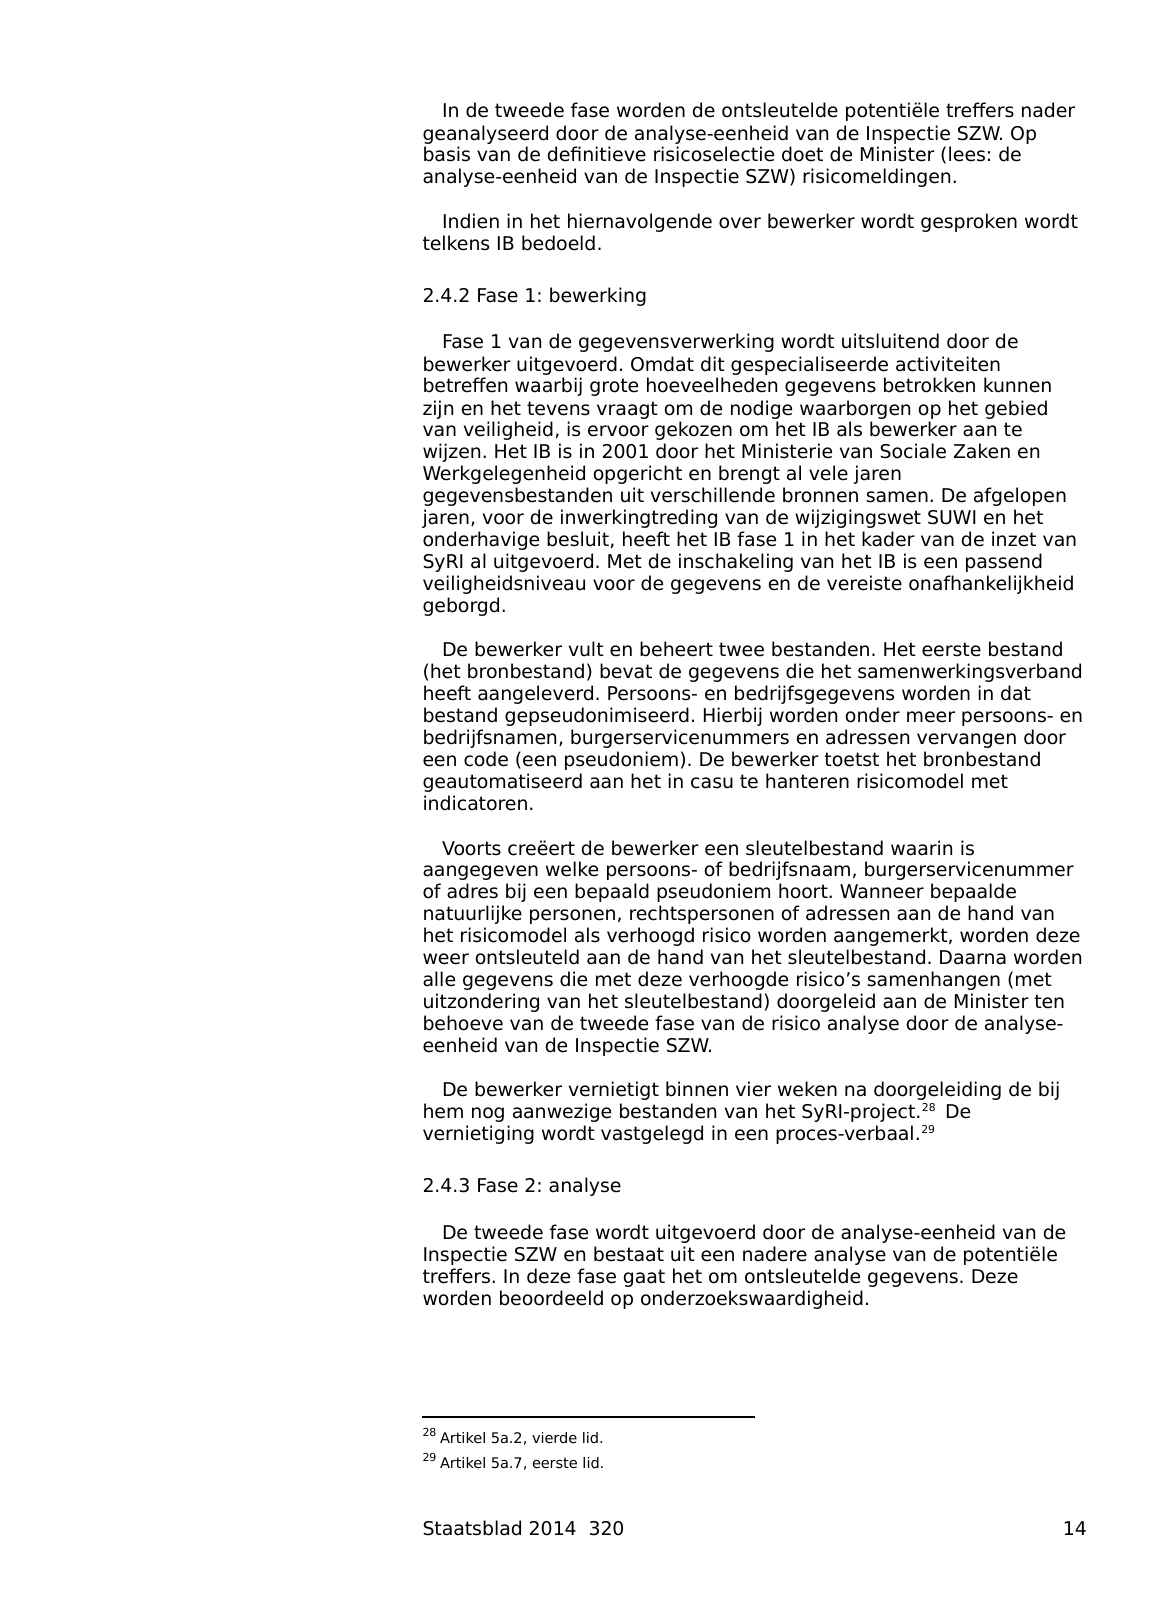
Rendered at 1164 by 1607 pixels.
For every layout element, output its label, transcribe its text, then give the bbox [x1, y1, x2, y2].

text In de tweede fase worden de ontsleutelde potentiële treffers nader geanalyseerd door de analyse-eenheid van de Inspectie SZW. Op basis van de definitieve risicoselectie doet de Minister (lees: de analyse-eenheid van de Inspectie SZW) risicomeldingen. [422, 100, 1087, 188]
subtitle 2.4.2 Fase 1: bewerking [422, 284, 1087, 306]
text De bewerker vult en beheert twee bestanden. Het eerste bestand (het bronbestand) bevat de gegevens die het samenwerkingsverband heeft aangeleverd. Persoons- en bedrijfsgegevens worden in dat bestand gepseudonimiseerd. Hierbij worden onder meer persoons- en bedrijfsnamen, burgerservicenummers en adressen vervangen door een code (een pseudoniem). De bewerker toetst het bronbestand geautomatiseerd aan het in casu te hanteren risicomodel met indicatoren. [422, 639, 1087, 815]
text Indien in het hiernavolgende over bewerker wordt gesproken wordt telkens IB bedoeld. [422, 211, 1087, 254]
subtitle 2.4.3 Fase 2: analyse [422, 1175, 1087, 1197]
text Artikel 5a.2, vierde lid. [422, 1426, 1087, 1448]
text Artikel 5a.7, eerste lid. [422, 1451, 1087, 1473]
text Voorts creëert de bewerker een sleutelbestand waarin is aangegeven welke persoons- of bedrijfsnaam, burgerservicenummer of adres bij een bepaald pseudoniem hoort. Wanneer bepaalde natuurlijke personen, rechtspersonen of adressen aan de hand van het risicomodel als verhoogd risico worden aangemerkt, worden deze weer ontsleuteld aan de hand van het sleutelbestand. Daarna worden alle gegevens die met deze verhoogde risico’s samenhangen (met uitzondering van het sleutelbestand) doorgeleid aan de Minister ten behoeve van de tweede fase van de risico analyse door de analyse-eenheid van de Inspectie SZW. [422, 837, 1087, 1057]
text De tweede fase wordt uitgevoerd door de analyse-eenheid van de Inspectie SZW en bestaat uit een nadere analyse van de potentiële treffers. In deze fase gaat het om ontsleutelde gegevens. Deze worden beoordeeld op onderzoekswaardigheid. [422, 1222, 1087, 1310]
text Fase 1 van de gegevensverwerking wordt uitsluitend door de bewerker uitgevoerd. Omdat dit gespecialiseerde activiteiten betreffen waarbij grote hoeveelheden gegevens betrokken kunnen zijn en het tevens vraagt om de nodige waarborgen op het gebied van veiligheid, is ervoor gekozen om het IB als bewerker aan te wijzen. Het IB is in 2001 door het Ministerie van Sociale Zaken en Werkgelegenheid opgericht en brengt al vele jaren gegevensbestanden uit verschillende bronnen samen. De afgelopen jaren, voor de inwerkingtreding van de wijzigingswet SUWI en het onderhavige besluit, heeft het IB fase 1 in het kader van de inzet van SyRI al uitgevoerd. Met de inschakeling van het IB is een passend veiligheidsniveau voor de gegevens en de vereiste onafhankelijkheid geborgd. [422, 331, 1087, 617]
text De bewerker vernietigt binnen vier weken na doorgeleiding de bij hem nog aanwezige bestanden van het SyRI-project. De vernietiging wordt vastgelegd in een proces-verbaal. [422, 1079, 1087, 1145]
